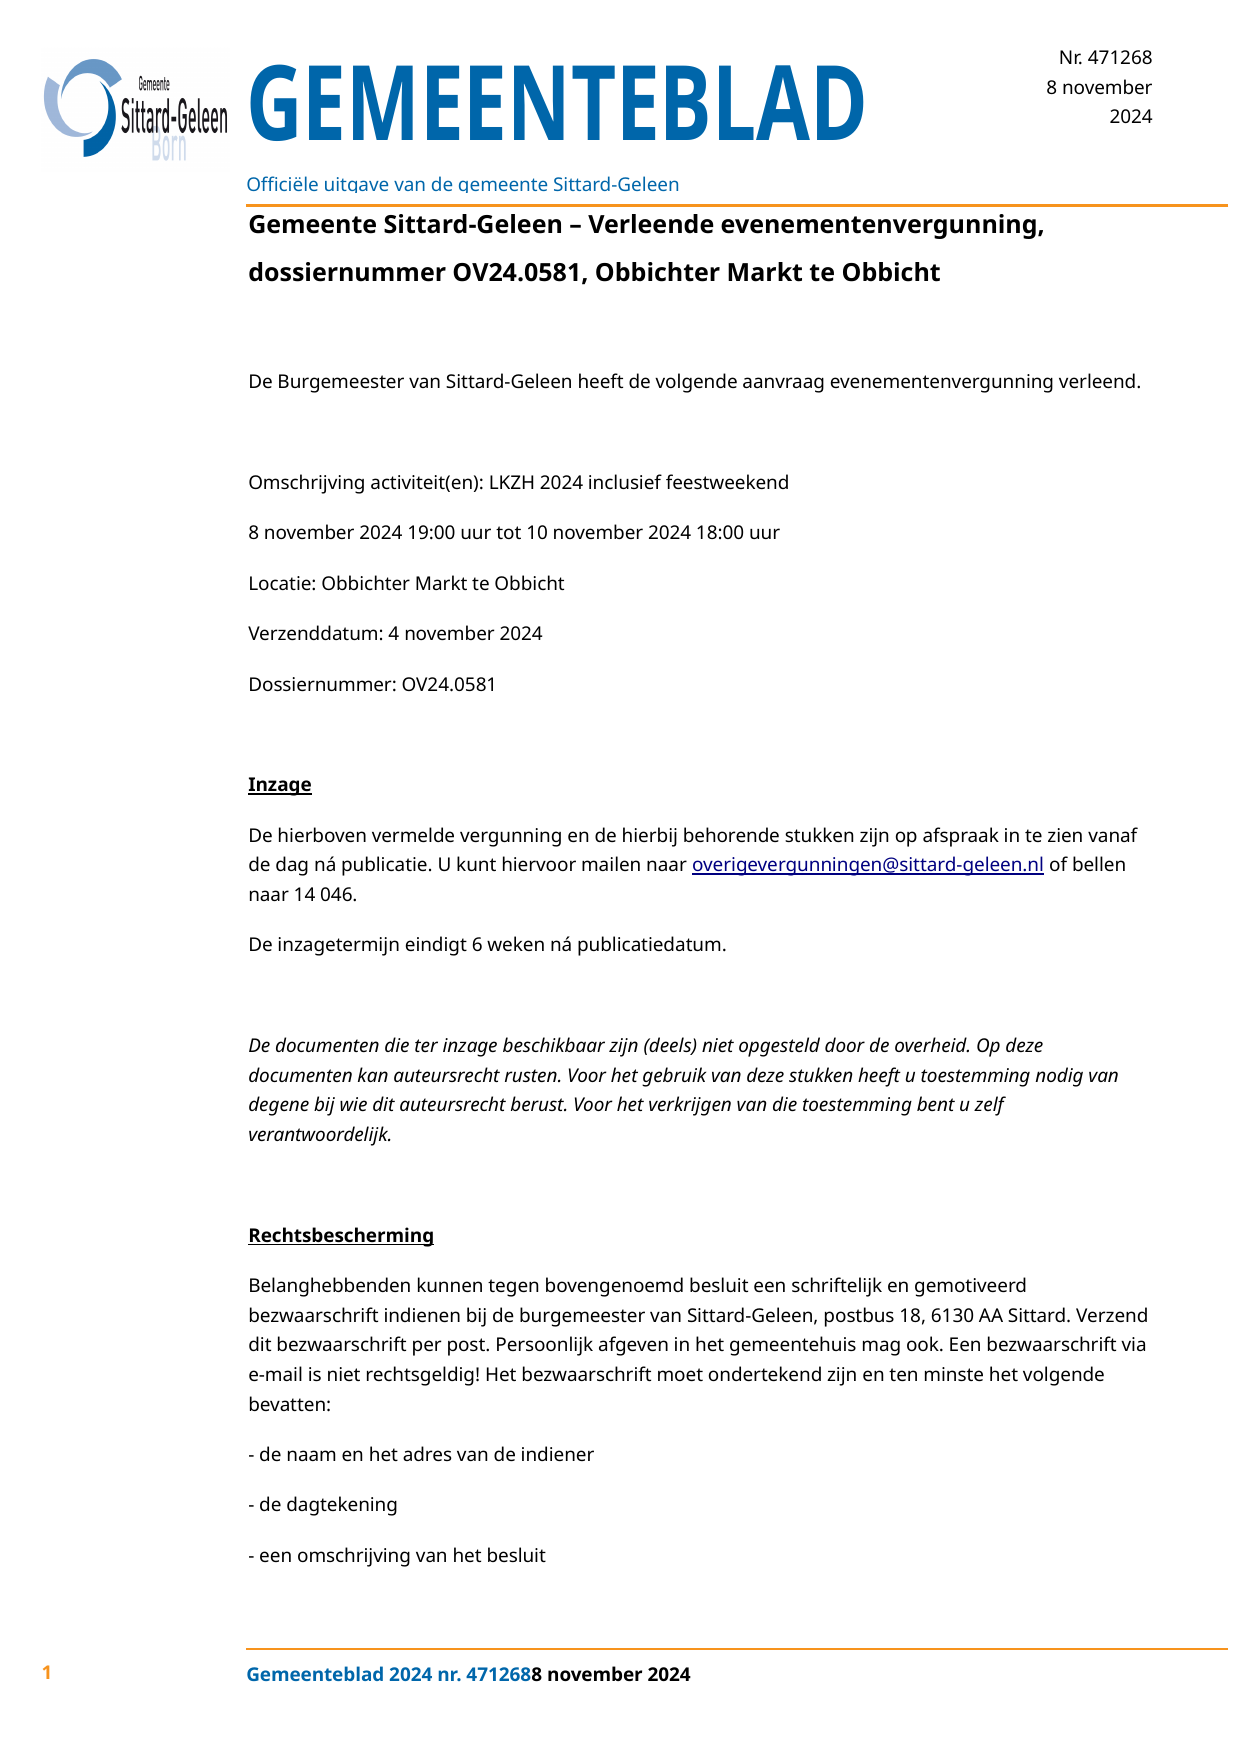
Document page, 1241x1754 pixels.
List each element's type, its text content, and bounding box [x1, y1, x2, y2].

text De documenten die ter inzage beschikbaar zijn (deels) niet opgesteld door de overheid. Op deze documenten kan auteursrecht rusten. Voor het gebruik van deze stukken heeft u toestemming nodig van degene bij wie dit auteursrecht berust. Voor het verkrijgen van die toestemming bent u zelf verantwoordelijk. [248, 1032, 1152, 1147]
text - de naam en het adres van de indiener [248, 1441, 1152, 1467]
text Inzage [248, 772, 1152, 797]
text Rechtsbescherming [248, 1222, 1152, 1248]
text De hierboven vermelde vergunning en de hierbij behorende stukken zijn op afspraak in te zien vanaf de dag ná publicatie. U kunt hiervoor mailen naar overigevergunningen@sittard-geleen.nl of bellen naar 14 046. [248, 822, 1152, 907]
picture [41, 47, 231, 172]
text Locatie: Obbichter Markt te Obbicht [248, 570, 1152, 596]
text - de dagtekening [248, 1492, 1152, 1517]
text Gemeente Sittard-Geleen – Verleende evenementenvergunning, dossiernummer OV24.0581, Obbichter Markt te Obbicht [248, 207, 1152, 288]
text De Burgemeester van Sittard-Geleen heeft de volgende aanvraag evenementenvergunning verleend. [248, 368, 1152, 394]
text De inzagetermijn eindigt 6 weken ná publicatiedatum. [248, 932, 1152, 957]
text - een omschrijving van het besluit [248, 1542, 1152, 1568]
text Verzenddatum: 4 november 2024 [248, 620, 1152, 646]
text Omschrijving activiteit(en): LKZH 2024 inclusief feestweekend [248, 469, 1152, 495]
text Dossiernummer: OV24.0581 [248, 671, 1152, 697]
text Belanghebbenden kunnen tegen bovengenoemd besluit een schriftelijk en gemotiveerd bezwaarschrift indienen bij de burgemeester van Sittard-Geleen, postbus 18, 6130 AA Sittard. Verzend dit bezwaarschrift per post. Persoonlijk afgeven in het gemeentehuis mag ook. Een bezwaarschrift via e-mail is niet rechtsgeldig! Het bezwaarschrift moet ondertekend zijn en ten minste het volgende bevatten: [248, 1272, 1152, 1417]
text 8 november 2024 19:00 uur tot 10 november 2024 18:00 uur [248, 519, 1152, 545]
